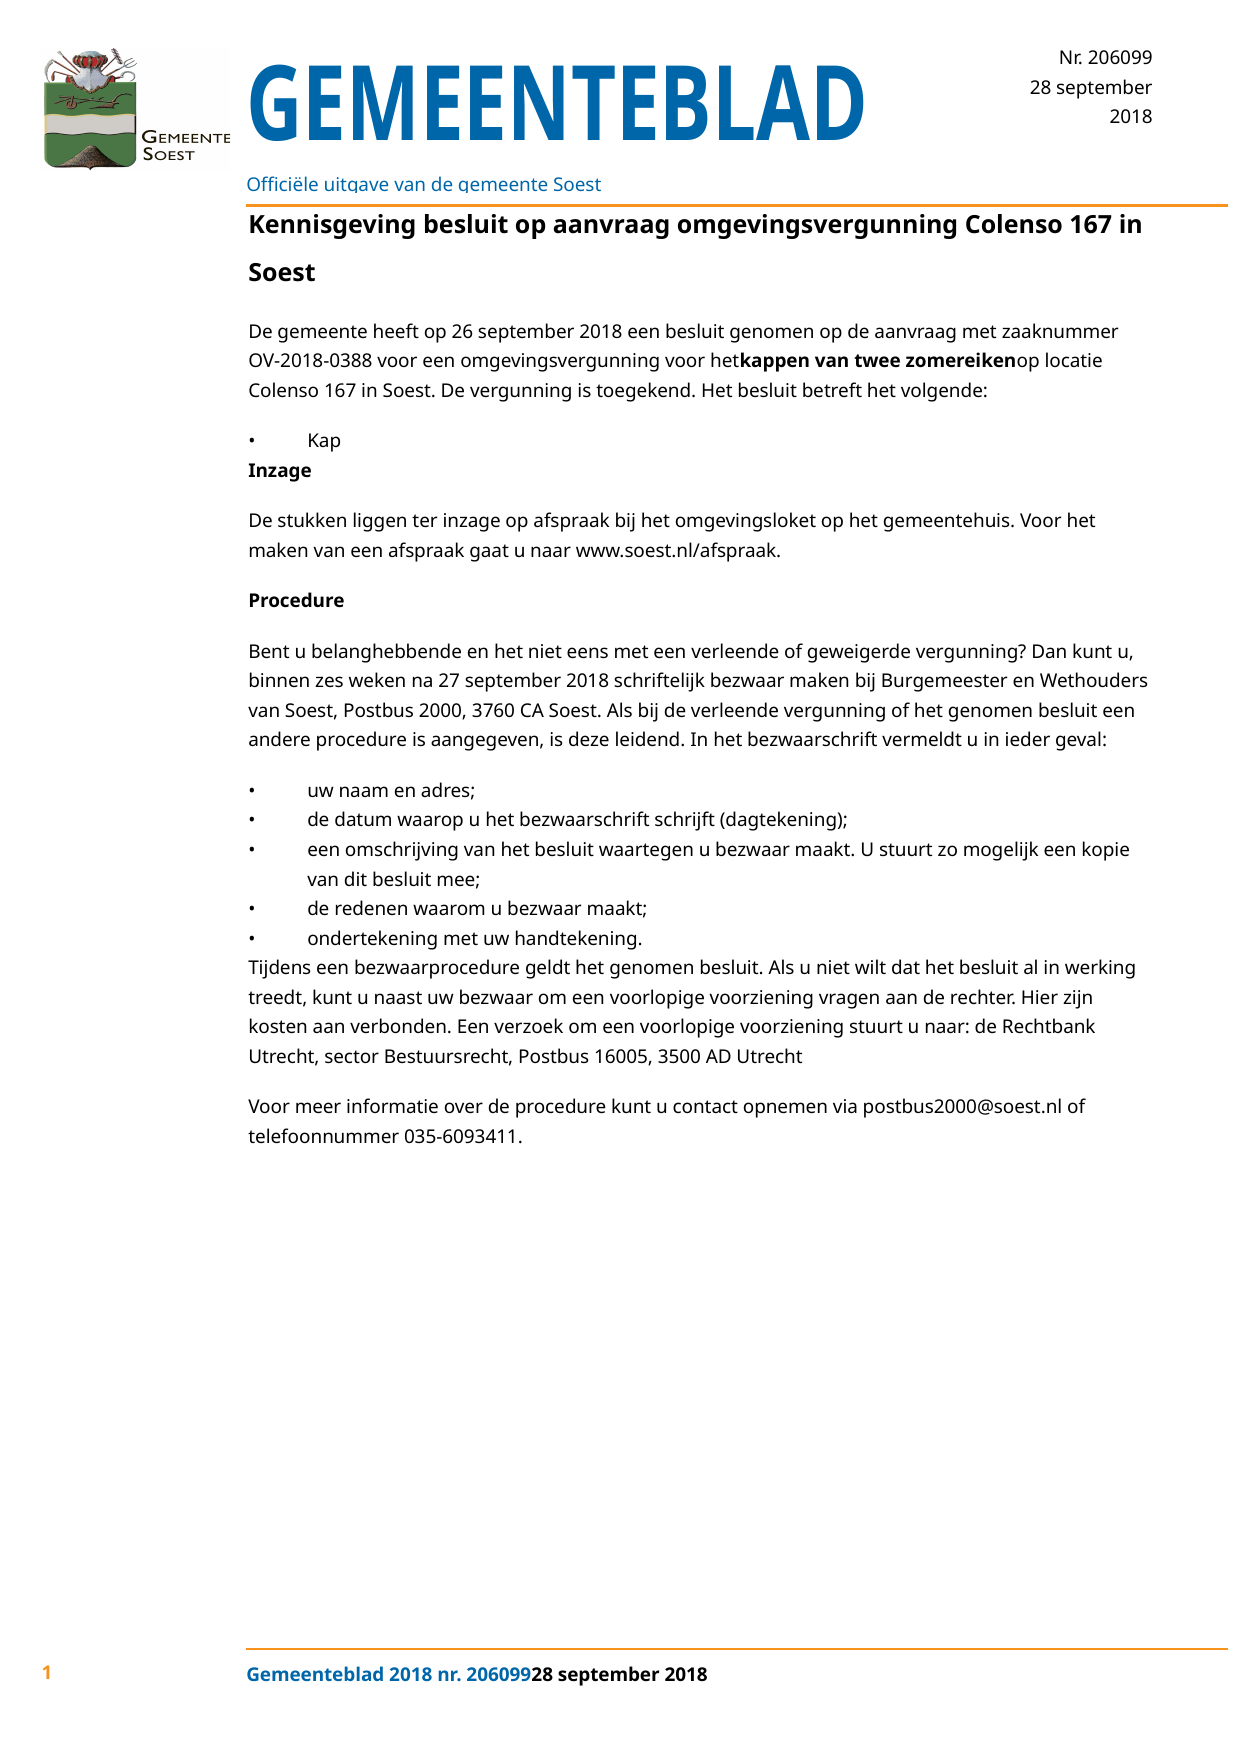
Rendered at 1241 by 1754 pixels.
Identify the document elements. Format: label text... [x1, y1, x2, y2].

list een omschrijving van het besluit waartegen u bezwaar maakt. U stuurt zo mogelijk een kopie van dit besluit mee; [248, 836, 1152, 892]
text Voor meer informatie over de procedure kunt u contact opnemen via postbus2000@soest.nl of telefoonnummer 035-6093411. [248, 1094, 1152, 1149]
text Tijdens een bezwaarprocedure geldt het genomen besluit. Als u niet wilt dat het besluit al in werking treedt, kunt u naast uw bezwaar om een voorlopige voorziening vragen aan de rechter. Hier zijn kosten aan verbonden. Een verzoek om een voorlopige voorziening stuurt u naar: de Rechtbank Utrecht, sector Bestuursrecht, Postbus 16005, 3500 AD Utrecht [248, 954, 1152, 1069]
text Kennisgeving besluit op aanvraag omgevingsvergunning Colenso 167 in Soest [248, 207, 1152, 288]
list de datum waarop u het bezwaarschrift schrijft (dagtekening); [248, 807, 1152, 832]
text Bent u belanghebbende en het niet eens met een verleende of geweigerde vergunning? Dan kunt u, binnen zes weken na 27 september 2018 schriftelijk bezwaar maken bij Burgemeester en Wethouders van Soest, Postbus 2000, 3760 CA Soest. Als bij de verleende vergunning of het genomen besluit een andere procedure is aangegeven, is deze leidend. In het bezwaarschrift vermeldt u in ieder geval: [248, 638, 1152, 752]
text Procedure [248, 587, 1152, 613]
list Kap [248, 427, 1152, 453]
list de redenen waarom u bezwaar maakt; [248, 895, 1152, 921]
text Inzage [248, 457, 1152, 483]
list uw naam en adres; [248, 777, 1152, 803]
text De stukken liggen ter inzage op afspraak bij het omgevingsloket op het gemeentehuis. Voor het maken van een afspraak gaat u naar www.soest.nl/afspraak. [248, 507, 1152, 563]
list ondertekening met uw handtekening. [248, 925, 1152, 951]
text De gemeente heeft op 26 september 2018 een besluit genomen op de aanvraag met zaaknummer OV-2018-0388 voor een omgevingsvergunning voor hetkappen van twee zomereikenop locatie Colenso 167 in Soest. De vergunning is toegekend. Het besluit betreft het volgende: [248, 318, 1152, 403]
picture [41, 47, 231, 172]
